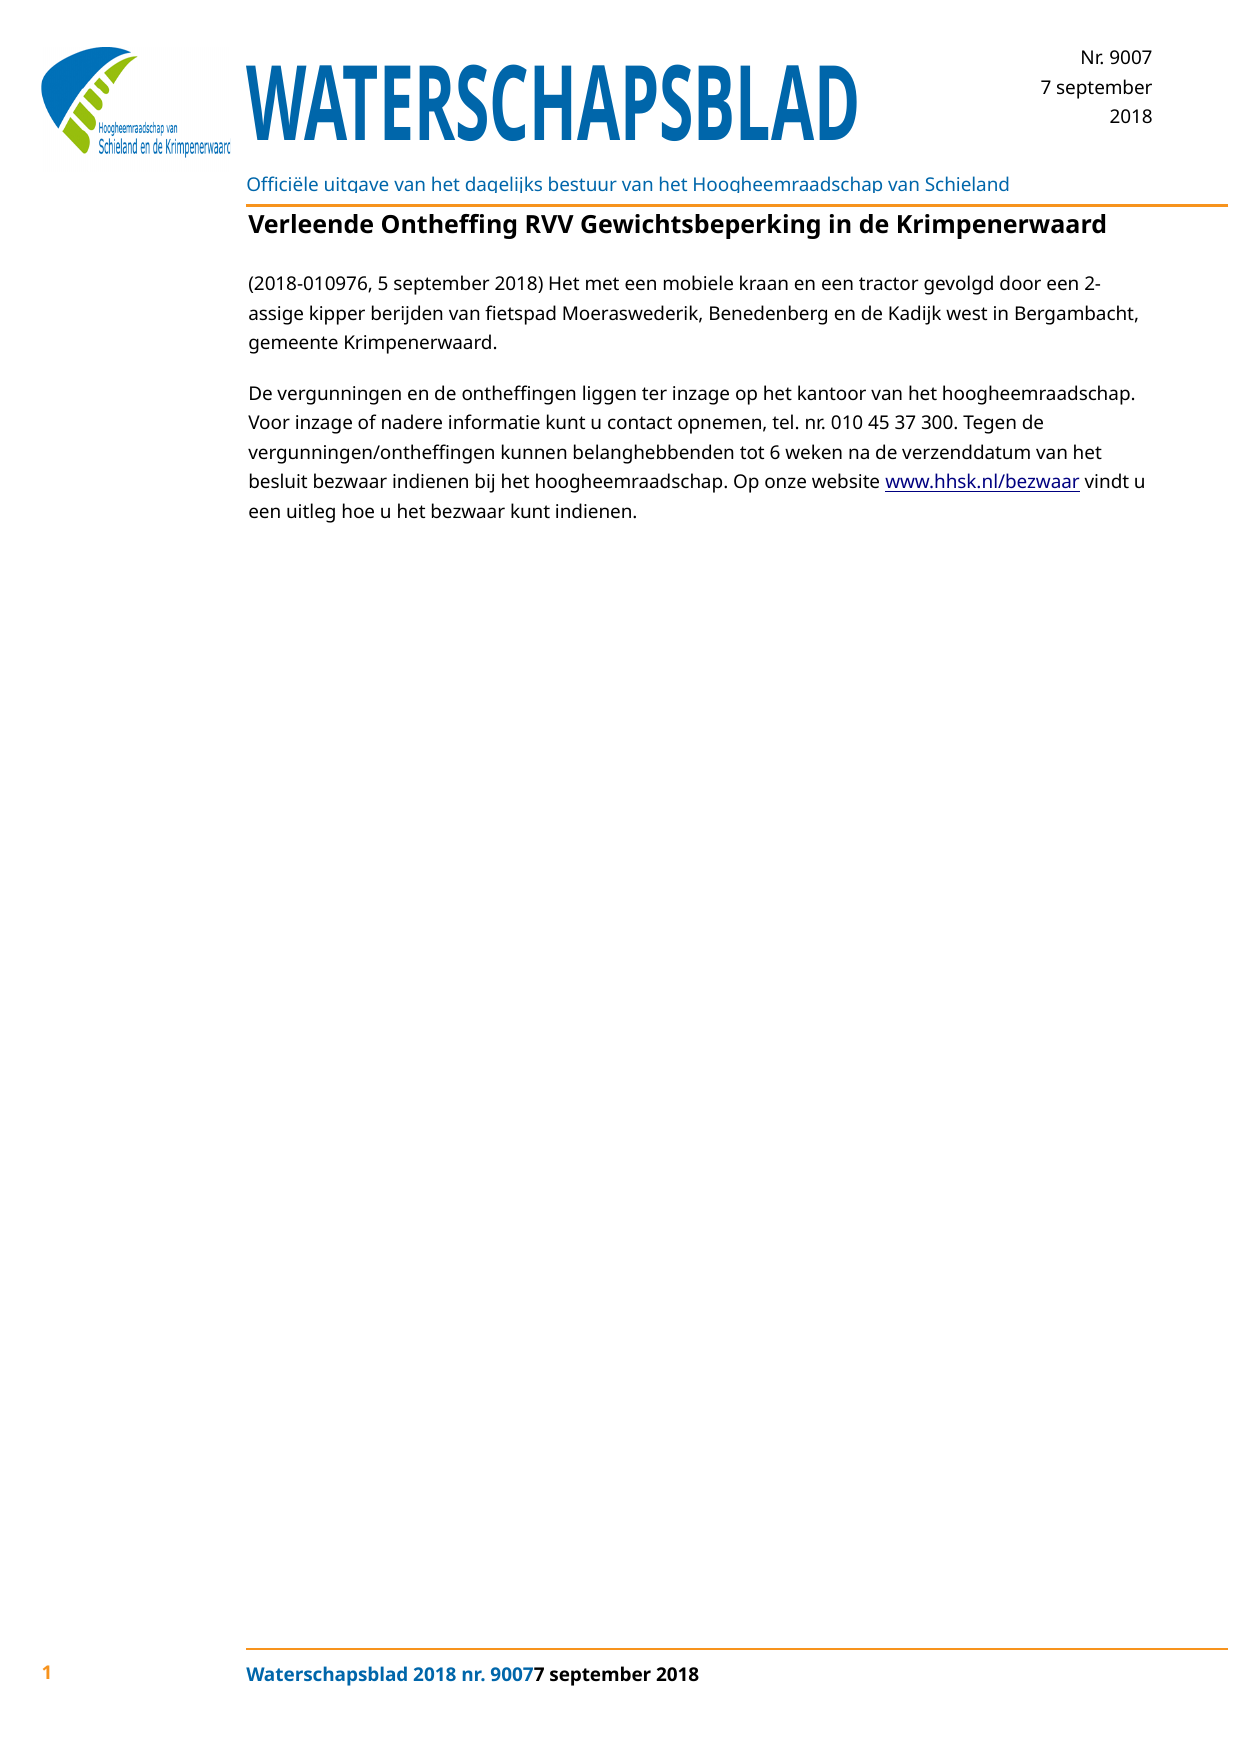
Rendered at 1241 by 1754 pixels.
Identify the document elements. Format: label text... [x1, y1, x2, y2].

text De vergunningen en de ontheffingen liggen ter inzage op het kantoor van het hoogheemraadschap. Voor inzage of nadere informatie kunt u contact opnemen, tel. nr. 010 45 37 300. Tegen de vergunningen/ontheffingen kunnen belanghebbenden tot 6 weken na de verzenddatum van het besluit bezwaar indienen bij het hoogheemraadschap. Op onze website www.hhsk.nl/bezwaar vindt u een uitleg hoe u het bezwaar kunt indienen. [248, 380, 1152, 524]
text Verleende Ontheffing RVV Gewichtsbeperking in de Krimpenerwaard [248, 207, 1152, 241]
text (2018-010976, 5 september 2018) Het met een mobiele kraan en een tractor gevolgd door een 2-assige kipper berijden van fietspad Moeraswederik, Benedenberg en de Kadijk west in Bergambacht, gemeente Krimpenerwaard. [248, 270, 1152, 355]
picture [41, 47, 231, 172]
